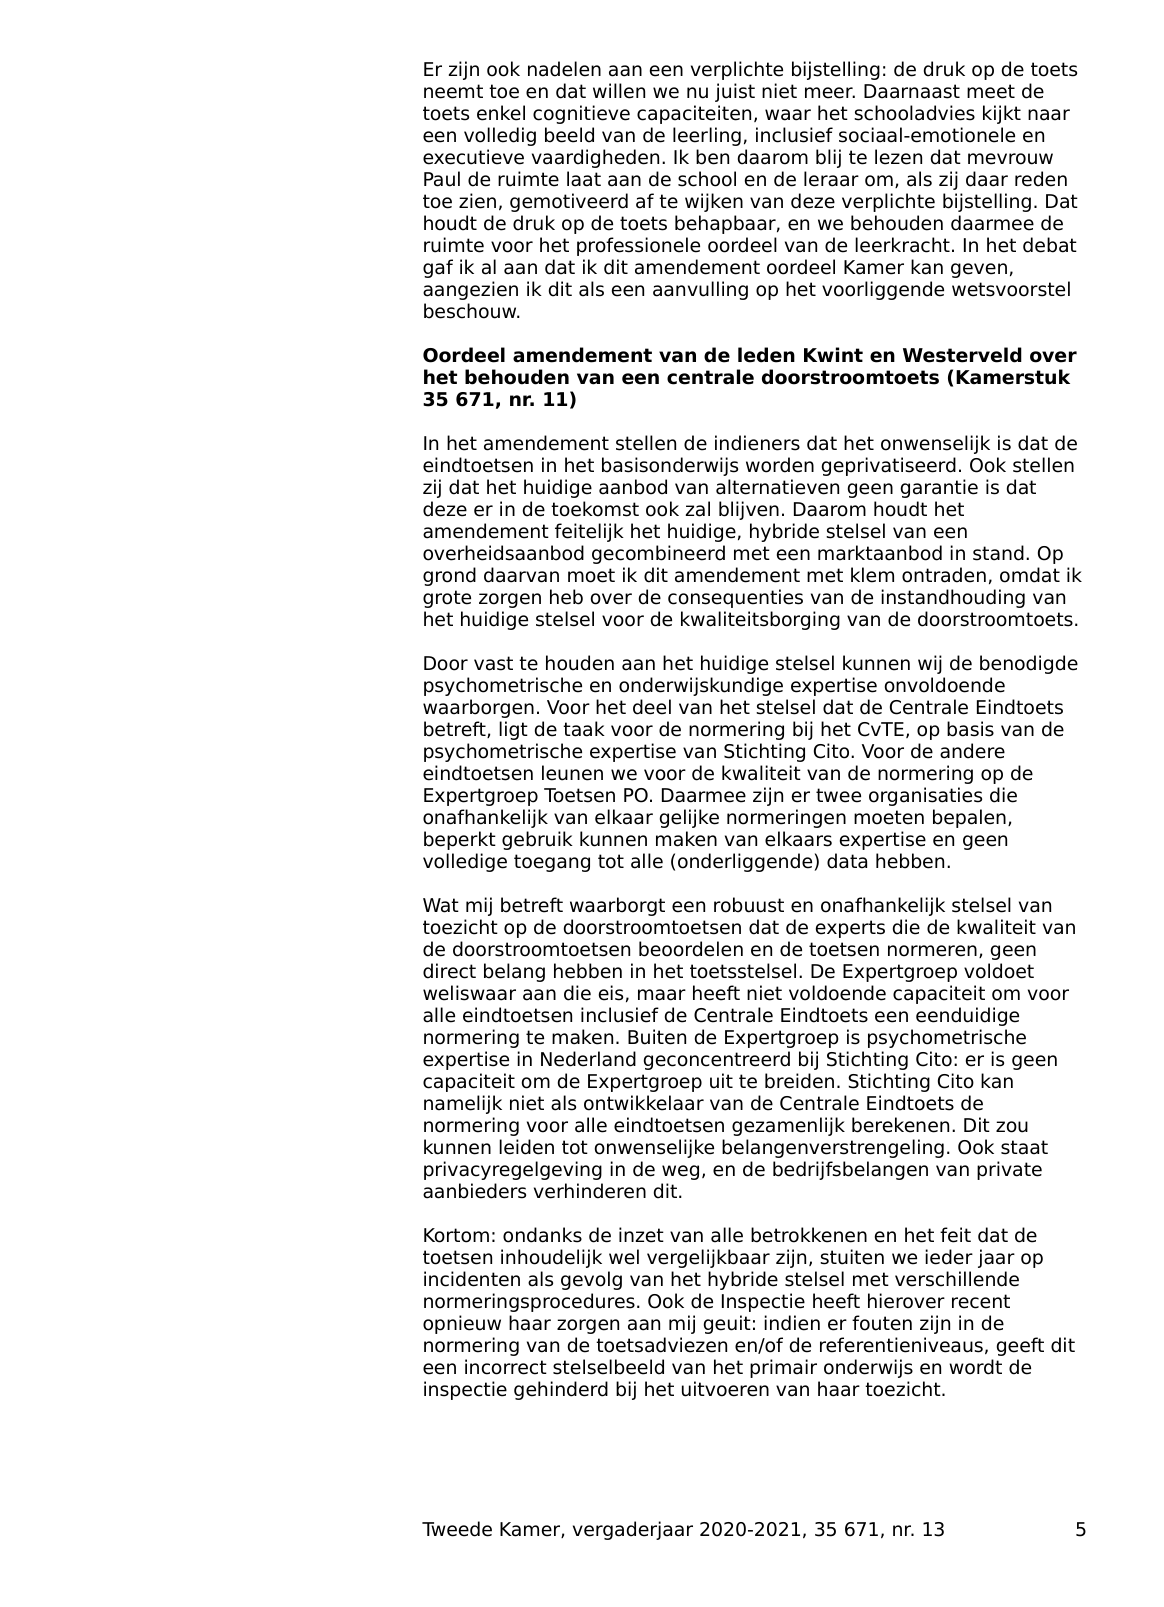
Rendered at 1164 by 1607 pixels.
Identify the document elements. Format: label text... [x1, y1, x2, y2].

text In het amendement stellen de indieners dat het onwenselijk is dat de eindtoetsen in het basisonderwijs worden geprivatiseerd. Ook stellen zij dat het huidige aanbod van alternatieven geen garantie is dat deze er in de toekomst ook zal blijven. Daarom houdt het amendement feitelijk het huidige, hybride stelsel van een overheidsaanbod gecombineerd met een marktaanbod in stand. Op grond daarvan moet ik dit amendement met klem ontraden, omdat ik grote zorgen heb over de consequenties van de instandhouding van het huidige stelsel voor de kwaliteitsborging van de doorstroomtoets. [422, 433, 1087, 631]
text Wat mij betreft waarborgt een robuust en onafhankelijk stelsel van toezicht op de doorstroomtoetsen dat de experts die de kwaliteit van de doorstroomtoetsen beoordelen en de toetsen normeren, geen direct belang hebben in het toetsstelsel. De Expertgroep voldoet weliswaar aan die eis, maar heeft niet voldoende capaciteit om voor alle eindtoetsen inclusief de Centrale Eindtoets een eenduidige normering te maken. Buiten de Expertgroep is psychometrische expertise in Nederland geconcentreerd bij Stichting Cito: er is geen capaciteit om de Expertgroep uit te breiden. Stichting Cito kan namelijk niet als ontwikkelaar van de Centrale Eindtoets de normering voor alle eindtoetsen gezamenlijk berekenen. Dit zou kunnen leiden tot onwenselijke belangenverstrengeling. Ook staat privacyregelgeving in de weg, en de bedrijfsbelangen van private aanbieders verhinderen dit. [422, 895, 1087, 1203]
text Door vast te houden aan het huidige stelsel kunnen wij de benodigde psychometrische en onderwijskundige expertise onvoldoende waarborgen. Voor het deel van het stelsel dat de Centrale Eindtoets betreft, ligt de taak voor de normering bij het CvTE, op basis van de psychometrische expertise van Stichting Cito. Voor de andere eindtoetsen leunen we voor de kwaliteit van de normering op de Expertgroep Toetsen PO. Daarmee zijn er twee organisaties die onafhankelijk van elkaar gelijke normeringen moeten bepalen, beperkt gebruik kunnen maken van elkaars expertise en geen volledige toegang tot alle (onderliggende) data hebben. [422, 653, 1087, 873]
subtitle Oordeel amendement van de leden Kwint en Westerveld over het behouden van een centrale doorstroomtoets (Kamerstuk 35 671, nr. 11) [422, 345, 1087, 411]
text Kortom: ondanks de inzet van alle betrokkenen en het feit dat de toetsen inhoudelijk wel vergelijkbaar zijn, stuiten we ieder jaar op incidenten als gevolg van het hybride stelsel met verschillende normeringsprocedures. Ook de Inspectie heeft hierover recent opnieuw haar zorgen aan mij geuit: indien er fouten zijn in de normering van de toetsadviezen en/of de referentieniveaus, geeft dit een incorrect stelselbeeld van het primair onderwijs en wordt de inspectie gehinderd bij het uitvoeren van haar toezicht. [422, 1225, 1087, 1401]
text Er zijn ook nadelen aan een verplichte bijstelling: de druk op de toets neemt toe en dat willen we nu juist niet meer. Daarnaast meet de toets enkel cognitieve capaciteiten, waar het schooladvies kijkt naar een volledig beeld van de leerling, inclusief sociaal-emotionele en executieve vaardigheden. Ik ben daarom blij te lezen dat mevrouw Paul de ruimte laat aan de school en de leraar om, als zij daar reden toe zien, gemotiveerd af te wijken van deze verplichte bijstelling. Dat houdt de druk op de toets behapbaar, en we behouden daarmee de ruimte voor het professionele oordeel van de leerkracht. In het debat gaf ik al aan dat ik dit amendement oordeel Kamer kan geven, aangezien ik dit als een aanvulling op het voorliggende wetsvoorstel beschouw. [422, 59, 1087, 323]
